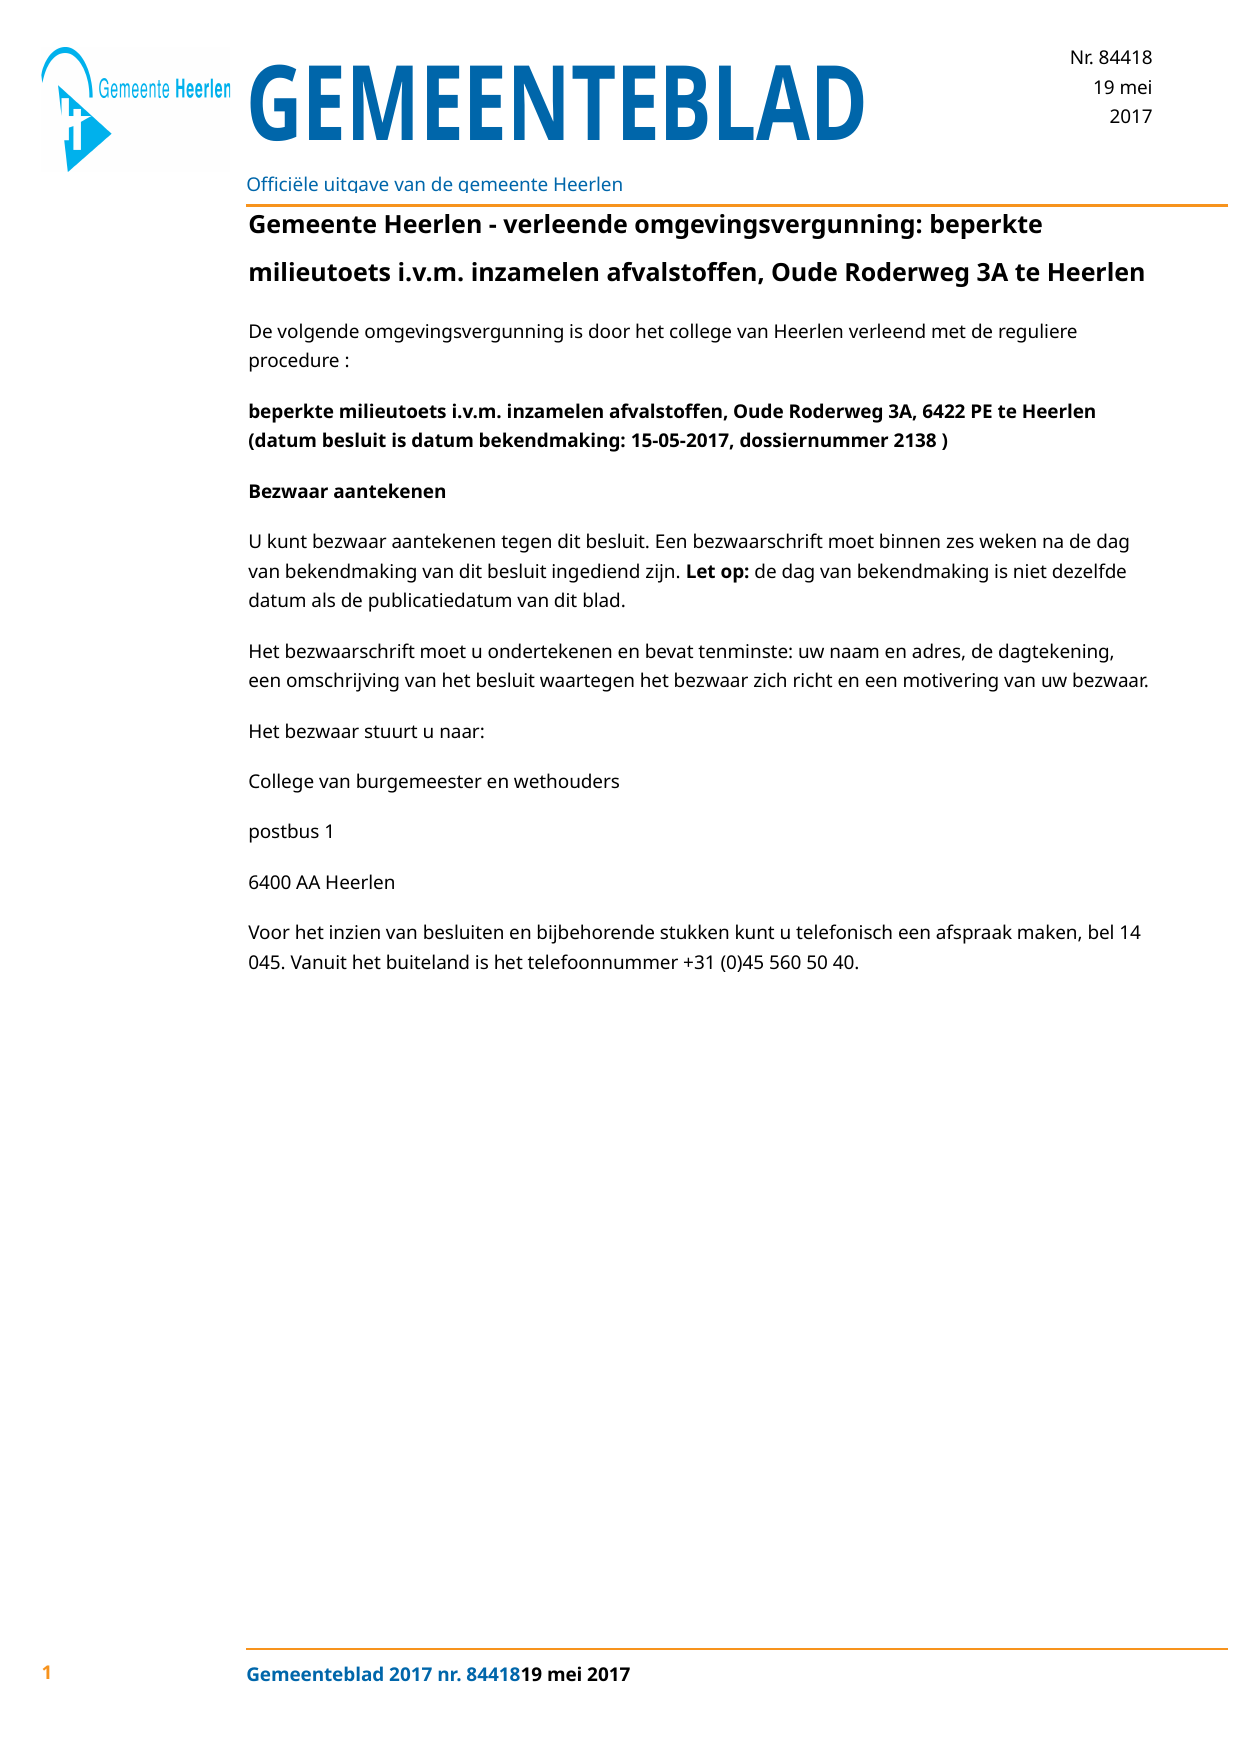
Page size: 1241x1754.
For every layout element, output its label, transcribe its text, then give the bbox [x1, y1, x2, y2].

text College van burgemeester en wethouders [248, 768, 1152, 794]
text Het bezwaarschrift moet u ondertekenen en bevat tenminste: uw naam en adres, de dagtekening, een omschrijving van het besluit waartegen het bezwaar zich richt en een motivering van uw bezwaar. [248, 638, 1152, 693]
picture [41, 47, 58, 70]
picture [41, 47, 231, 172]
text U kunt bezwaar aantekenen tegen dit besluit. Een bezwaarschrift moet binnen zes weken na de dag van bekendmaking van dit besluit ingediend zijn. Let op: de dag van bekendmaking is niet dezelfde datum als de publicatiedatum van dit blad. [248, 528, 1152, 613]
text 6400 AA Heerlen [248, 869, 1152, 895]
text postbus 1 [248, 819, 1152, 844]
text Voor het inzien van besluiten en bijbehorende stukken kunt u telefonisch een afspraak maken, bel 14 045. Vanuit het buiteland is het telefoonnummer +31 (0)45 560 50 40. [248, 919, 1152, 975]
text Bezwaar aantekenen [248, 478, 1152, 504]
text De volgende omgevingsvergunning is door het college van Heerlen verleend met de reguliere procedure : [248, 318, 1152, 373]
text Het bezwaar stuurt u naar: [248, 718, 1152, 744]
text beperkte milieutoets i.v.m. inzamelen afvalstoffen, Oude Roderweg 3A, 6422 PE te Heerlen (datum besluit is datum bekendmaking: 15-05-2017, dossiernummer 2138 ) [248, 398, 1152, 453]
text Gemeente Heerlen - verleende omgevingsvergunning: beperkte milieutoets i.v.m. inzamelen afvalstoffen, Oude Roderweg 3A te Heerlen [248, 207, 1152, 288]
